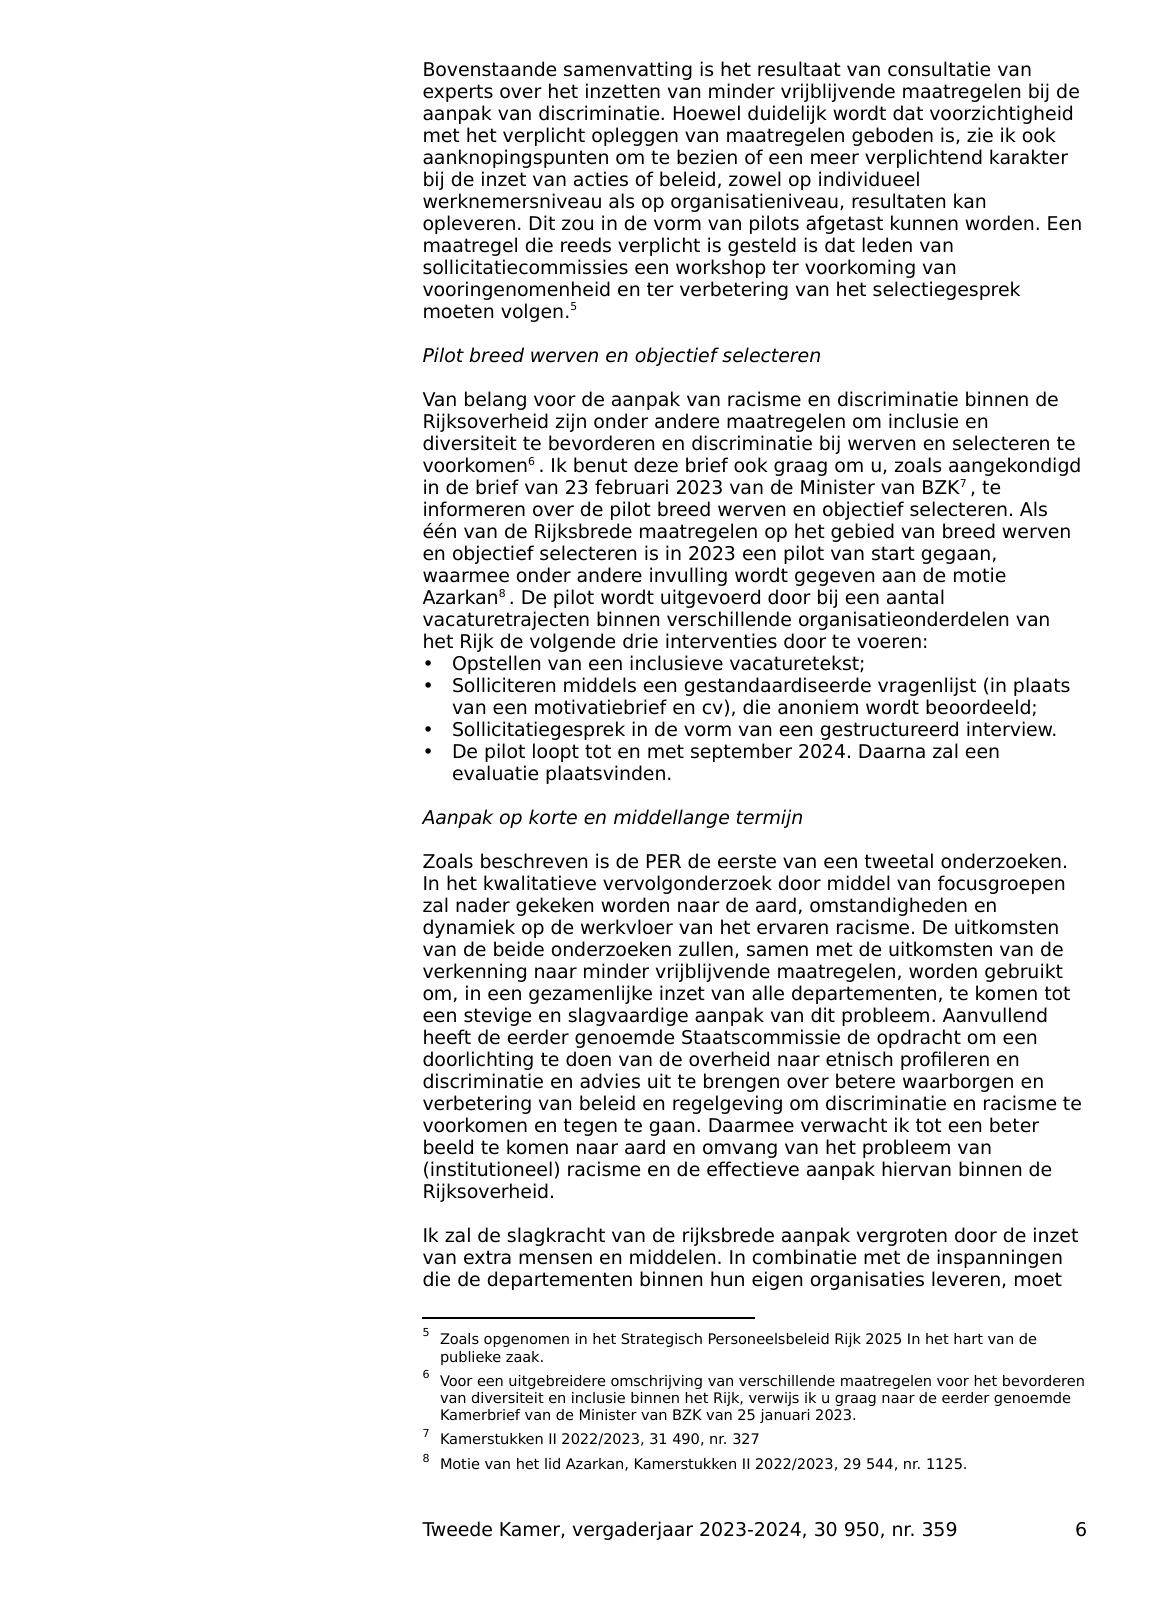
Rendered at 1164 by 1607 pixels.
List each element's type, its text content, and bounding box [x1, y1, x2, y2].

text Zoals beschreven is de PER de eerste van een tweetal onderzoeken. In het kwalitatieve vervolgonderzoek door middel van focusgroepen zal nader gekeken worden naar de aard, omstandigheden en dynamiek op de werkvloer van het ervaren racisme. De uitkomsten van de beide onderzoeken zullen, samen met de uitkomsten van de verkenning naar minder vrijblijvende maatregelen, worden gebruikt om, in een gezamenlijke inzet van alle departementen, te komen tot een stevige en slagvaardige aanpak van dit probleem. Aanvullend heeft de eerder genoemde Staatscommissie de opdracht om een doorlichting te doen van de overheid naar etnisch profileren en discriminatie en advies uit te brengen over betere waarborgen en verbetering van beleid en regelgeving om discriminatie en racisme te voorkomen en tegen te gaan. Daarmee verwacht ik tot een beter beeld te komen naar aard en omvang van het probleem van (institutioneel) racisme en de effectieve aanpak hiervan binnen de Rijksoverheid. [422, 851, 1087, 1203]
text Voor een uitgebreidere omschrijving van verschillende maatregelen voor het bevorderen van diversiteit en inclusie binnen het Rijk, verwijs ik u graag naar de eerder genoemde Kamerbrief van de Minister van BZK van 25 januari 2023. [422, 1368, 1087, 1424]
text • Solliciteren middels een gestandaardiseerde vragenlijst (in plaats van een motivatiebrief en cv), die anoniem wordt beoordeeld; [422, 675, 1087, 719]
text Bovenstaande samenvatting is het resultaat van consultatie van experts over het inzetten van minder vrijblijvende maatregelen bij de aanpak van discriminatie. Hoewel duidelijk wordt dat voorzichtigheid met het verplicht opleggen van maatregelen geboden is, zie ik ook aanknopingspunten om te bezien of een meer verplichtend karakter bij de inzet van acties of beleid, zowel op individueel werknemersniveau als op organisatieniveau, resultaten kan opleveren. Dit zou in de vorm van pilots afgetast kunnen worden. Een maatregel die reeds verplicht is gesteld is dat leden van sollicitatiecommissies een workshop ter voorkoming van vooringenomenheid en ter verbetering van het selectiegesprek moeten volgen. [422, 59, 1087, 323]
text Kamerstukken II 2022/2023, 31 490, nr. 327 [422, 1427, 1087, 1449]
text • Opstellen van een inclusieve vacaturetekst; [422, 653, 1087, 675]
text • Sollicitatiegesprek in de vorm van een gestructureerd interview. [422, 719, 1087, 741]
text Motie van het lid Azarkan, Kamerstukken II 2022/2023, 29 544, nr. 1125. [422, 1452, 1087, 1474]
subtitle Pilot breed werven en objectief selecteren [422, 345, 1087, 367]
text Van belang voor de aanpak van racisme en discriminatie binnen de Rijksoverheid zijn onder andere maatregelen om inclusie en diversiteit te bevorderen en discriminatie bij werven en selecteren te voorkomen. Ik benut deze brief ook graag om u, zoals aangekondigd in de brief van 23 februari 2023 van de Minister van BZK, te informeren over de pilot breed werven en objectief selecteren. Als één van de Rijksbrede maatregelen op het gebied van breed werven en objectief selecteren is in 2023 een pilot van start gegaan, waarmee onder andere invulling wordt gegeven aan de motie Azarkan. De pilot wordt uitgevoerd door bij een aantal vacaturetrajecten binnen verschillende organisatieonderdelen van het Rijk de volgende drie interventies door te voeren: [422, 389, 1087, 653]
text Zoals opgenomen in het Strategisch Personeelsbeleid Rijk 2025 In het hart van de publieke zaak. [422, 1327, 1087, 1366]
subtitle Aanpak op korte en middellange termijn [422, 807, 1087, 829]
text • De pilot loopt tot en met september 2024. Daarna zal een evaluatie plaatsvinden. [422, 741, 1087, 785]
text Ik zal de slagkracht van de rijksbrede aanpak vergroten door de inzet van extra mensen en middelen. In combinatie met de inspanningen die de departementen binnen hun eigen organisaties leveren, moet [422, 1225, 1087, 1291]
